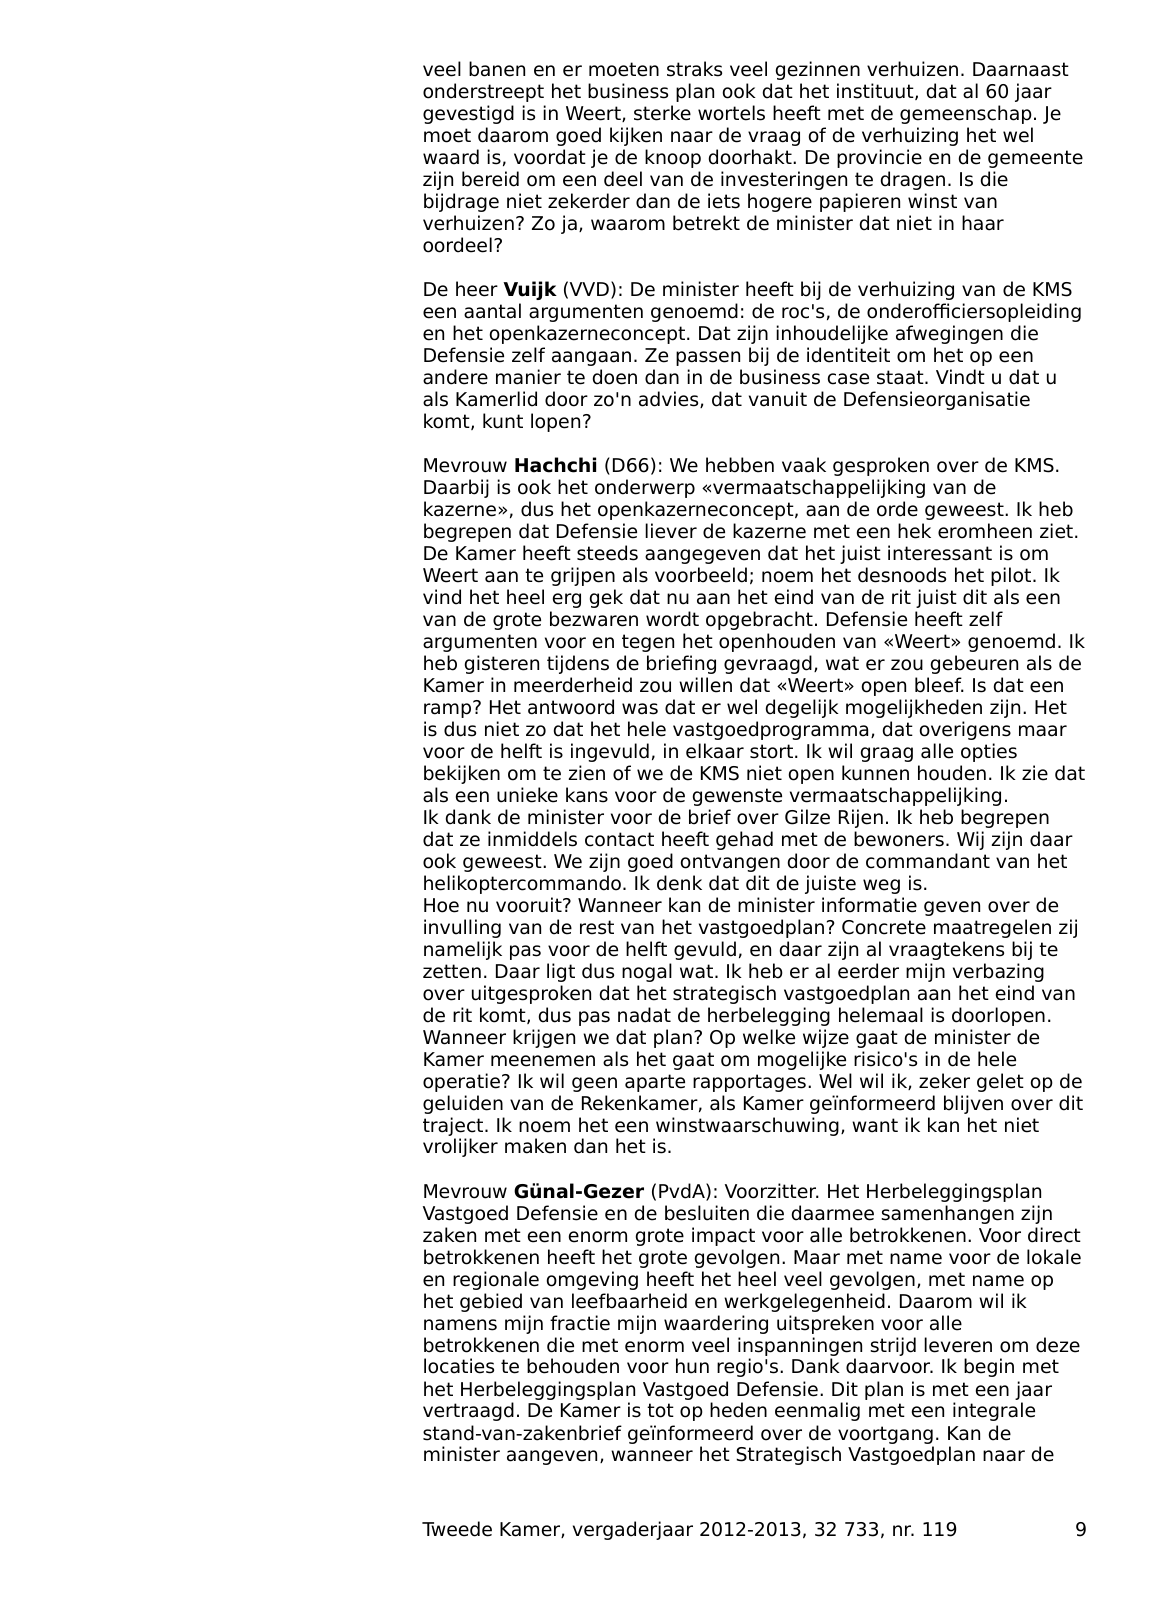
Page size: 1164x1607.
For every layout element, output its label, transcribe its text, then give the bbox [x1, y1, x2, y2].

text Mevrouw Günal-Gezer (PvdA): Voorzitter. Het Herbeleggingsplan Vastgoed Defensie en de besluiten die daarmee samenhangen zijn zaken met een enorm grote impact voor alle betrokkenen. Voor direct betrokkenen heeft het grote gevolgen. Maar met name voor de lokale en regionale omgeving heeft het heel veel gevolgen, met name op het gebied van leefbaarheid en werkgelegenheid. Daarom wil ik namens mijn fractie mijn waardering uitspreken voor alle betrokkenen die met enorm veel inspanningen strijd leveren om deze locaties te behouden voor hun regio's. Dank daarvoor. Ik begin met het Herbeleggingsplan Vastgoed Defensie. Dit plan is met een jaar vertraagd. De Kamer is tot op heden eenmalig met een integrale stand-van-zakenbrief geïnformeerd over de voortgang. Kan de minister aangeven, wanneer het Strategisch Vastgoedplan naar de [422, 1181, 1087, 1466]
text De heer Vuijk (VVD): De minister heeft bij de verhuizing van de KMS een aantal argumenten genoemd: de roc's, de onderofficiersopleiding en het openkazerneconcept. Dat zijn inhoudelijke afwegingen die Defensie zelf aangaan. Ze passen bij de identiteit om het op een andere manier te doen dan in de business case staat. Vindt u dat u als Kamerlid door zo'n advies, dat vanuit de Defensieorganisatie komt, kunt lopen? [422, 279, 1087, 433]
text Mevrouw Hachchi (D66): We hebben vaak gesproken over de KMS. Daarbij is ook het onderwerp «vermaatschappelijking van de kazerne», dus het openkazerneconcept, aan de orde geweest. Ik heb begrepen dat Defensie liever de kazerne met een hek eromheen ziet. De Kamer heeft steeds aangegeven dat het juist interessant is om Weert aan te grijpen als voorbeeld; noem het desnoods het pilot. Ik vind het heel erg gek dat nu aan het eind van de rit juist dit als een van de grote bezwaren wordt opgebracht. Defensie heeft zelf argumenten voor en tegen het openhouden van «Weert» genoemd. Ik heb gisteren tijdens de briefing gevraagd, wat er zou gebeuren als de Kamer in meerderheid zou willen dat «Weert» open bleef. Is dat een ramp? Het antwoord was dat er wel degelijk mogelijkheden zijn. Het is dus niet zo dat het hele vastgoedprogramma, dat overigens maar voor de helft is ingevuld, in elkaar stort. Ik wil graag alle opties bekijken om te zien of we de KMS niet open kunnen houden. Ik zie dat als een unieke kans voor de gewenste vermaatschappelijking. [422, 455, 1087, 807]
text Hoe nu vooruit? Wanneer kan de minister informatie geven over de invulling van de rest van het vastgoedplan? Concrete maatregelen zij namelijk pas voor de helft gevuld, en daar zijn al vraagtekens bij te zetten. Daar ligt dus nogal wat. Ik heb er al eerder mijn verbazing over uitgesproken dat het strategisch vastgoedplan aan het eind van de rit komt, dus pas nadat de herbelegging helemaal is doorlopen. Wanneer krijgen we dat plan? Op welke wijze gaat de minister de Kamer meenemen als het gaat om mogelijke risico's in de hele operatie? Ik wil geen aparte rapportages. Wel wil ik, zeker gelet op de geluiden van de Rekenkamer, als Kamer geïnformeerd blijven over dit traject. Ik noem het een winstwaarschuwing, want ik kan het niet vrolijker maken dan het is. [422, 895, 1087, 1158]
text veel banen en er moeten straks veel gezinnen verhuizen. Daarnaast onderstreept het business plan ook dat het instituut, dat al 60 jaar gevestigd is in Weert, sterke wortels heeft met de gemeenschap. Je moet daarom goed kijken naar de vraag of de verhuizing het wel waard is, voordat je de knoop doorhakt. De provincie en de gemeente zijn bereid om een deel van de investeringen te dragen. Is die bijdrage niet zekerder dan de iets hogere papieren winst van verhuizen? Zo ja, waarom betrekt de minister dat niet in haar oordeel? [422, 59, 1087, 257]
text Ik dank de minister voor de brief over Gilze Rijen. Ik heb begrepen dat ze inmiddels contact heeft gehad met de bewoners. Wij zijn daar ook geweest. We zijn goed ontvangen door de commandant van het helikoptercommando. Ik denk dat dit de juiste weg is. [422, 807, 1087, 895]
